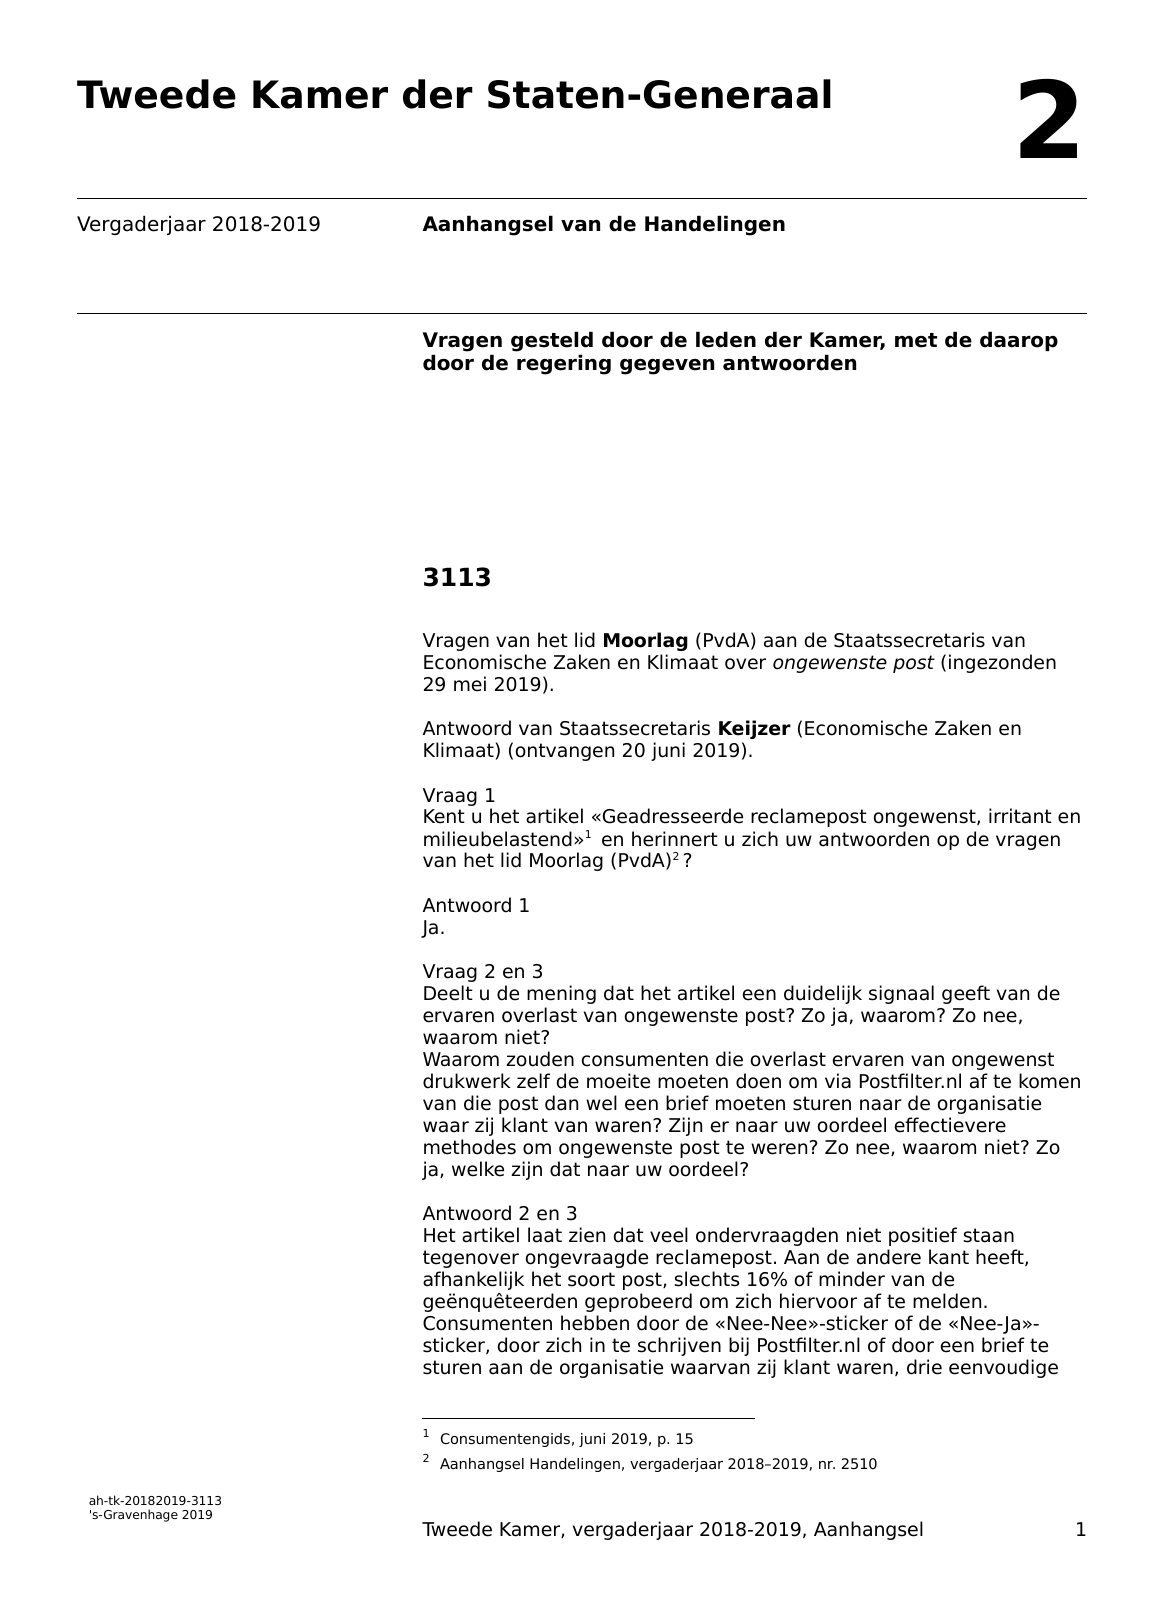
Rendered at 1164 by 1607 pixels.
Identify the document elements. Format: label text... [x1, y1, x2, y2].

text Consumenten hebben door de «Nee-Nee»-sticker of de «Nee-Ja»-sticker, door zich in te schrijven bij Postfilter.nl of door een brief te sturen aan de organisatie waarvan zij klant waren, drie eenvoudige [422, 1313, 1087, 1378]
table_cell [77, 314, 422, 375]
table_header Tweede Kamer der Staten-Generaal [77, 59, 886, 198]
text Antwoord van Staatssecretaris Keijzer (Economische Zaken en Klimaat) (ontvangen 20 juni 2019). [422, 718, 1087, 762]
text 's-Gravenhage 2019 [88, 1508, 323, 1522]
text Consumentengids, juni 2019, p. 15 [422, 1427, 1087, 1449]
text Antwoord 1 [422, 894, 1087, 917]
text Kent u het artikel «Geadresseerde reclamepost ongewenst, irritant en milieubelastend» en herinnert u zich uw antwoorden op de vragen van het lid Moorlag (PvdA)? [422, 806, 1087, 872]
table_header 2 [886, 59, 1087, 198]
text Vraag 2 en 3 [422, 961, 1087, 983]
text Waarom zouden consumenten die overlast ervaren van ongewenst drukwerk zelf de moeite moeten doen om via Postfilter.nl af te komen van die post dan wel een brief moeten sturen naar de organisatie waar zij klant van waren? Zijn er naar uw oordeel effectievere methodes om ongewenste post te weren? Zo nee, waarom niet? Zo ja, welke zijn dat naar uw oordeel? [422, 1049, 1087, 1181]
text Vragen van het lid Moorlag (PvdA) aan de Staatssecretaris van Economische Zaken en Klimaat over ongewenste post (ingezonden 29 mei 2019). [422, 630, 1087, 696]
text Het artikel laat zien dat veel ondervraagden niet positief staan tegenover ongevraagde reclamepost. Aan de andere kant heeft, afhankelijk het soort post, slechts 16% of minder van de geënquêteerden geprobeerd om zich hiervoor af te melden. [422, 1225, 1087, 1313]
table_cell Vergaderjaar 2018-2019 [77, 199, 422, 313]
text ah-tk-20182019-3113 [88, 1494, 323, 1508]
table_cell Aanhangsel van de Handelingen [422, 199, 1087, 313]
text Aanhangsel Handelingen, vergaderjaar 2018–2019, nr. 2510 [422, 1452, 1087, 1474]
text Vraag 1 [422, 784, 1087, 806]
text Deelt u de mening dat het artikel een duidelijk signaal geeft van de ervaren overlast van ongewenste post? Zo ja, waarom? Zo nee, waarom niet? [422, 983, 1087, 1049]
text 3113 [422, 563, 1087, 592]
text Ja. [422, 917, 1087, 938]
table_cell Vragen gesteld door de leden der Kamer, met de daarop door de regering gegeven antwoorden [422, 314, 1087, 375]
text Antwoord 2 en 3 [422, 1203, 1087, 1225]
